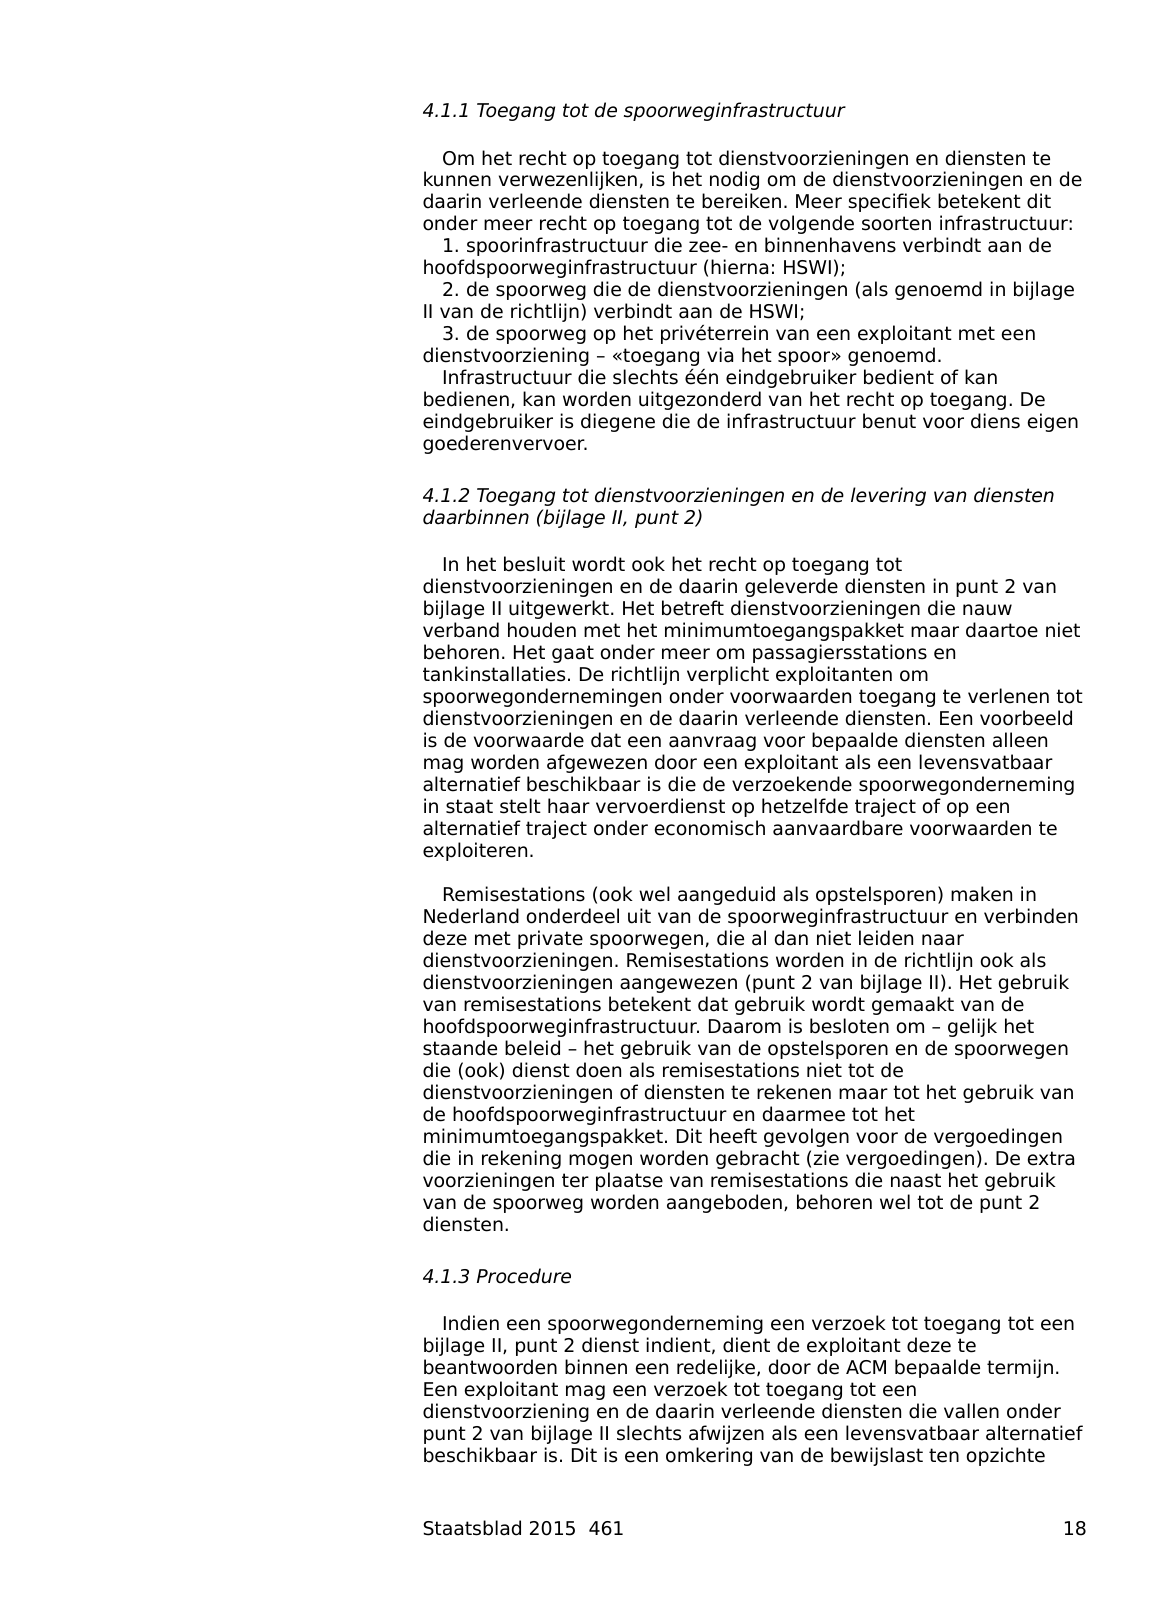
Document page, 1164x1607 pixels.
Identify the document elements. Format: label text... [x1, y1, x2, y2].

text Om het recht op toegang tot dienstvoorzieningen en diensten te kunnen verwezenlijken, is het nodig om de dienstvoorzieningen en de daarin verleende diensten te bereiken. Meer specifiek betekent dit onder meer recht op toegang tot de volgende soorten infrastructuur: [422, 147, 1087, 235]
subtitle 4.1.2 Toegang tot dienstvoorzieningen en de levering van diensten daarbinnen (bijlage II, punt 2) [422, 485, 1087, 529]
text Indien een spoorwegonderneming een verzoek tot toegang tot een bijlage II, punt 2 dienst indient, dient de exploitant deze te beantwoorden binnen een redelijke, door de ACM bepaalde termijn. Een exploitant mag een verzoek tot toegang tot een dienstvoorziening en de daarin verleende diensten die vallen onder punt 2 van bijlage II slechts afwijzen als een levensvatbaar alternatief beschikbaar is. Dit is een omkering van de bewijslast ten opzichte [422, 1313, 1087, 1466]
text In het besluit wordt ook het recht op toegang tot dienstvoorzieningen en de daarin geleverde diensten in punt 2 van bijlage II uitgewerkt. Het betreft dienstvoorzieningen die nauw verband houden met het minimumtoegangspakket maar daartoe niet behoren. Het gaat onder meer om passagiersstations en tankinstallaties. De richtlijn verplicht exploitanten om spoorwegondernemingen onder voorwaarden toegang te verlenen tot dienstvoorzieningen en de daarin verleende diensten. Een voorbeeld is de voorwaarde dat een aanvraag voor bepaalde diensten alleen mag worden afgewezen door een exploitant als een levensvatbaar alternatief beschikbaar is die de verzoekende spoorwegonderneming in staat stelt haar vervoerdienst op hetzelfde traject of op een alternatief traject onder economisch aanvaardbare voorwaarden te exploiteren. [422, 554, 1087, 862]
text 2. de spoorweg die de dienstvoorzieningen (als genoemd in bijlage II van de richtlijn) verbindt aan de HSWI; [422, 279, 1087, 323]
text 1. spoorinfrastructuur die zee- en binnenhavens verbindt aan de hoofdspoorweginfrastructuur (hierna: HSWI); [422, 235, 1087, 279]
text Remisestations (ook wel aangeduid als opstelsporen) maken in Nederland onderdeel uit van de spoorweginfrastructuur en verbinden deze met private spoorwegen, die al dan niet leiden naar dienstvoorzieningen. Remisestations worden in de richtlijn ook als dienstvoorzieningen aangewezen (punt 2 van bijlage II). Het gebruik van remisestations betekent dat gebruik wordt gemaakt van de hoofdspoorweginfrastructuur. Daarom is besloten om – gelijk het staande beleid – het gebruik van de opstelsporen en de spoorwegen die (ook) dienst doen als remisestations niet tot de dienstvoorzieningen of diensten te rekenen maar tot het gebruik van de hoofdspoorweginfrastructuur en daarmee tot het minimumtoegangspakket. Dit heeft gevolgen voor de vergoedingen die in rekening mogen worden gebracht (zie vergoedingen). De extra voorzieningen ter plaatse van remisestations die naast het gebruik van de spoorweg worden aangeboden, behoren wel tot de punt 2 diensten. [422, 884, 1087, 1236]
subtitle 4.1.1 Toegang tot de spoorweginfrastructuur [422, 100, 1087, 122]
text 3. de spoorweg op het privéterrein van een exploitant met een dienstvoorziening – «toegang via het spoor» genoemd. [422, 323, 1087, 367]
subtitle 4.1.3 Procedure [422, 1266, 1087, 1288]
text Infrastructuur die slechts één eindgebruiker bedient of kan bedienen, kan worden uitgezonderd van het recht op toegang. De eindgebruiker is diegene die de infrastructuur benut voor diens eigen goederenvervoer. [422, 367, 1087, 455]
